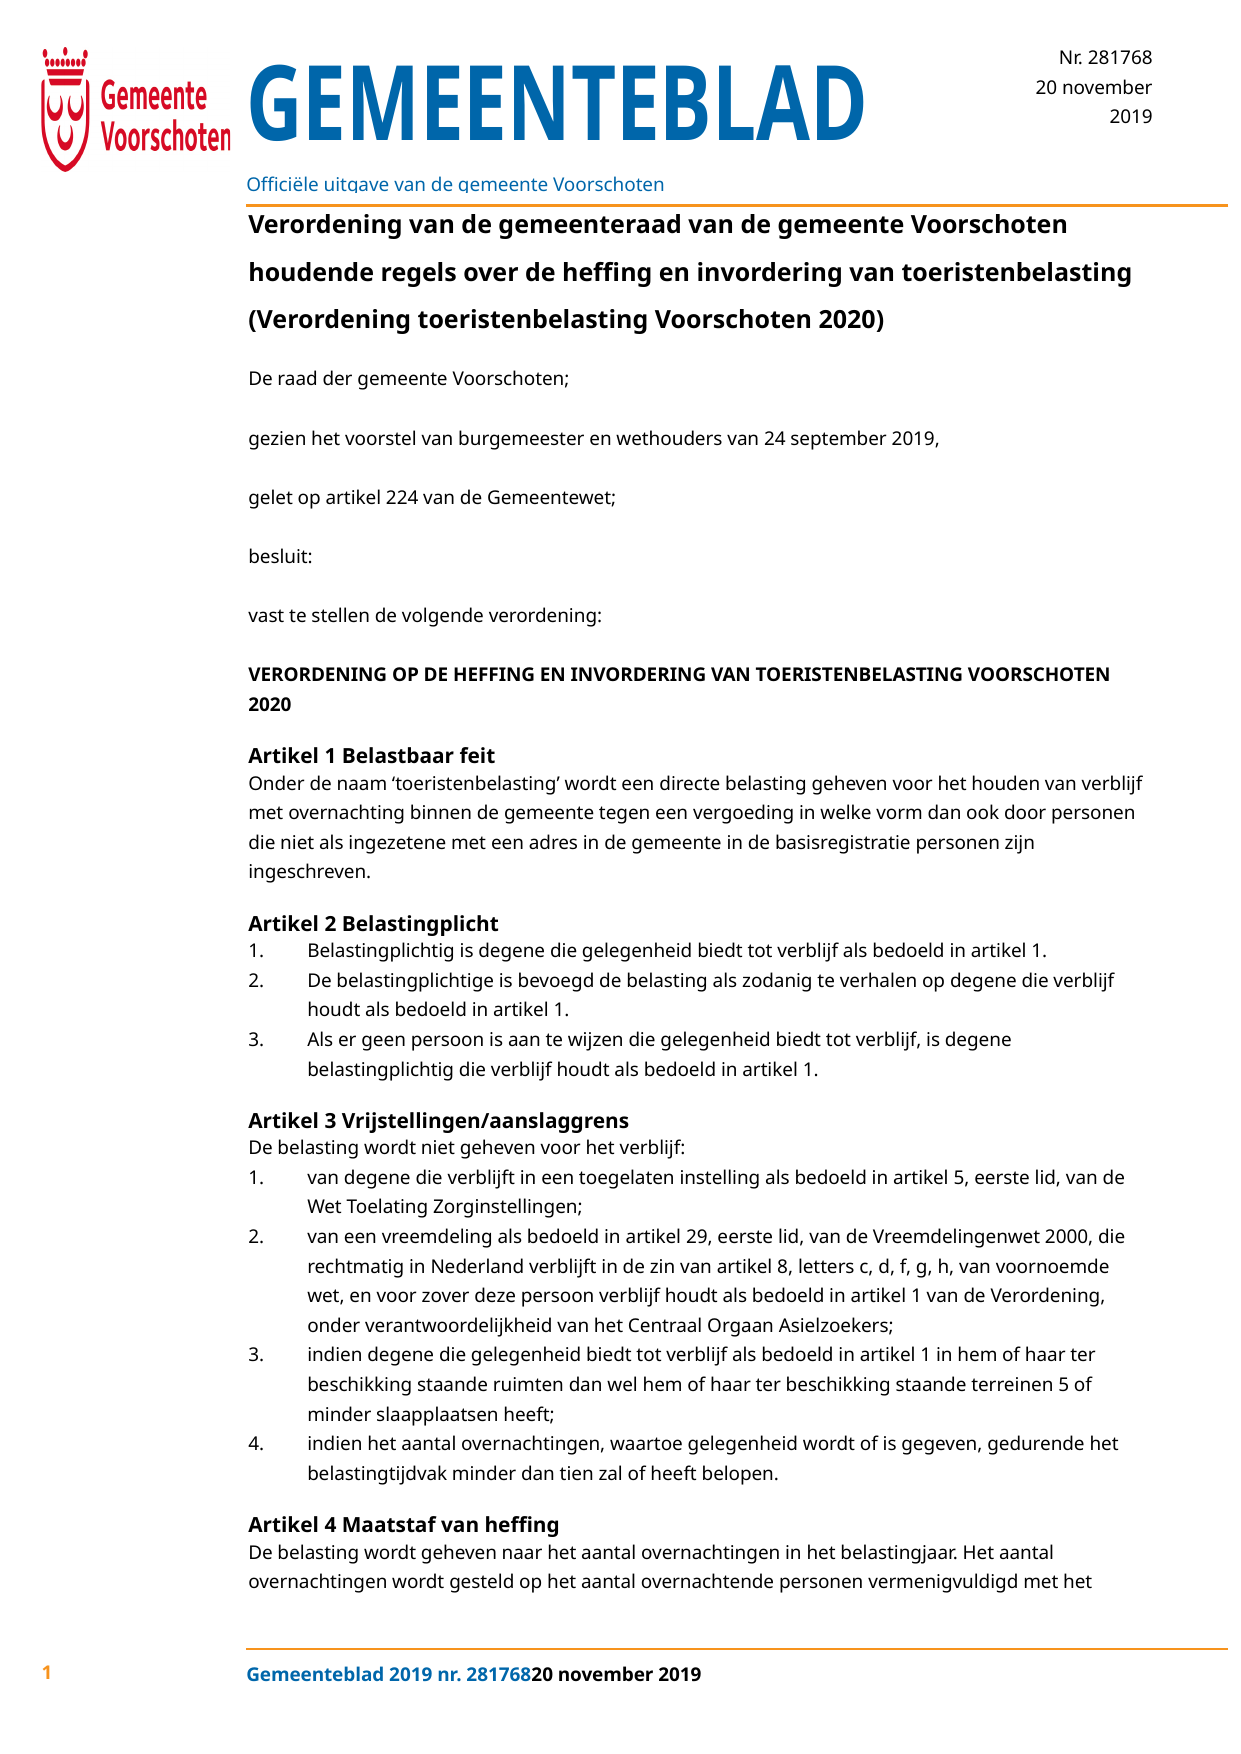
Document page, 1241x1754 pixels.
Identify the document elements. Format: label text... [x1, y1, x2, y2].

text Artikel 2 Belastingplicht [248, 909, 1152, 937]
text Artikel 4 Maatstaf van heffing [248, 1510, 1152, 1539]
text Artikel 3 Vrijstellingen/aanslaggrens [248, 1106, 1152, 1134]
text VERORDENING OP DE HEFFING EN INVORDERING VAN TOERISTENBELASTING VOORSCHOTEN 2020 [248, 661, 1152, 717]
text De belasting wordt geheven naar het aantal overnachtingen in het belastingjaar. Het aantal overnachtingen wordt gesteld op het aantal overnachtende personen vermenigvuldigd met het [248, 1539, 1152, 1594]
list van degene die verblijft in een toegelaten instelling als bedoeld in artikel 5, eerste lid, van de Wet Toelating Zorginstellingen; [248, 1164, 1152, 1219]
list indien het aantal overnachtingen, waartoe gelegenheid wordt of is gegeven, gedurende het belastingtijdvak minder dan tien zal of heeft belopen. [248, 1430, 1152, 1486]
text besluit: [248, 543, 1152, 569]
picture [41, 47, 231, 172]
list van een vreemdeling als bedoeld in artikel 29, eerste lid, van de Vreemdelingenwet 2000, die rechtmatig in Nederland verblijft in de zin van artikel 8, letters c, d, f, g, h, van voornoemde wet, en voor zover deze persoon verblijf houdt als bedoeld in artikel 1 van de Verordening, onder verantwoordelijkheid van het Centraal Orgaan Asielzoekers; [248, 1223, 1152, 1338]
list De belastingplichtige is bevoegd de belasting als zodanig te verhalen op degene die verblijf houdt als bedoeld in artikel 1. [248, 967, 1152, 1022]
text gezien het voorstel van burgemeester en wethouders van 24 september 2019, [248, 425, 1152, 450]
text De belasting wordt niet geheven voor het verblijf: [248, 1134, 1152, 1160]
list Als er geen persoon is aan te wijzen die gelegenheid biedt tot verblijf, is degene belastingplichtig die verblijf houdt als bedoeld in artikel 1. [248, 1026, 1152, 1081]
text Verordening van de gemeenteraad van de gemeente Voorschoten houdende regels over de heffing en invordering van toeristenbelasting (Verordening toeristenbelasting Voorschoten 2020) [248, 207, 1152, 336]
text gelet op artikel 224 van de Gemeentewet; [248, 484, 1152, 509]
text Onder de naam ‘toeristenbelasting’ wordt een directe belasting geheven voor het houden van verblijf met overnachting binnen de gemeente tegen een vergoeding in welke vorm dan ook door personen die niet als ingezetene met een adres in de gemeente in de basisregistratie personen zijn ingeschreven. [248, 770, 1152, 884]
list Belastingplichtig is degene die gelegenheid biedt tot verblijf als bedoeld in artikel 1. [248, 937, 1152, 963]
text vast te stellen de volgende verordening: [248, 602, 1152, 628]
list indien degene die gelegenheid biedt tot verblijf als bedoeld in artikel 1 in hem of haar ter beschikking staande ruimten dan wel hem of haar ter beschikking staande terreinen 5 of minder slaapplaatsen heeft; [248, 1342, 1152, 1427]
text De raad der gemeente Voorschoten; [248, 366, 1152, 391]
text Artikel 1 Belastbaar feit [248, 741, 1152, 770]
